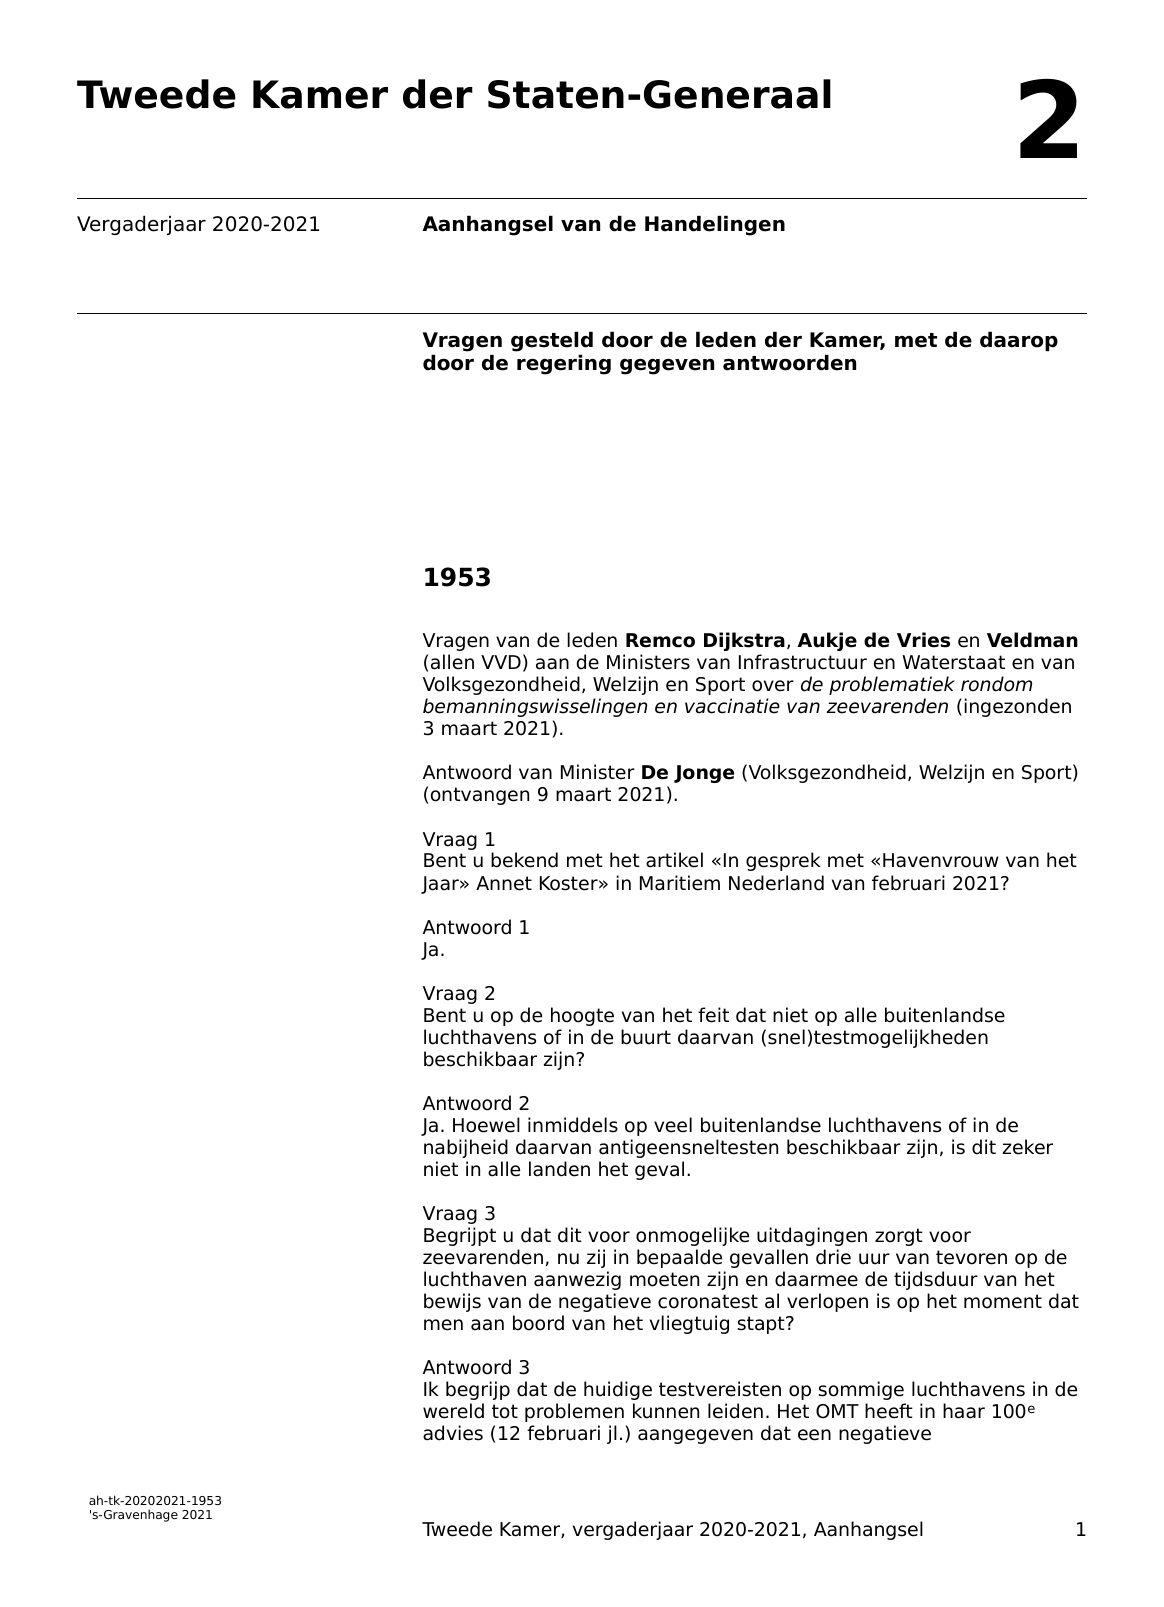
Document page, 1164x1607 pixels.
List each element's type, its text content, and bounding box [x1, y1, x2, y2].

text Vragen van de leden Remco Dijkstra, Aukje de Vries en Veldman (allen VVD) aan de Ministers van Infrastructuur en Waterstaat en van Volksgezondheid, Welzijn en Sport over de problematiek rondom bemanningswisselingen en vaccinatie van zeevarenden (ingezonden 3 maart 2021). [422, 630, 1087, 740]
table_cell Vragen gesteld door de leden der Kamer, met de daarop door de regering gegeven antwoorden [422, 314, 1087, 375]
text Bent u op de hoogte van het feit dat niet op alle buitenlandse luchthavens of in de buurt daarvan (snel)testmogelijkheden beschikbaar zijn? [422, 1005, 1087, 1071]
text Antwoord 1 [422, 917, 1087, 938]
text 1953 [422, 563, 1087, 592]
text Ja. Hoewel inmiddels op veel buitenlandse luchthavens of in de nabijheid daarvan antigeensneltesten beschikbaar zijn, is dit zeker niet in alle landen het geval. [422, 1115, 1087, 1181]
text Bent u bekend met het artikel «In gesprek met «Havenvrouw van het Jaar» Annet Koster» in Maritiem Nederland van februari 2021? [422, 850, 1087, 894]
table_header Tweede Kamer der Staten-Generaal [77, 59, 886, 198]
text 's-Gravenhage 2021 [88, 1508, 323, 1522]
text Antwoord van Minister De Jonge (Volksgezondheid, Welzijn en Sport) (ontvangen 9 maart 2021). [422, 762, 1087, 806]
table_cell [77, 314, 422, 375]
text Ja. [422, 938, 1087, 961]
text ah-tk-20202021-1953 [88, 1494, 323, 1508]
text Vraag 3 [422, 1203, 1087, 1225]
text Ik begrijp dat de huidige testvereisten op sommige luchthavens in de wereld tot problemen kunnen leiden. Het OMT heeft in haar 100e advies (12 februari jl.) aangegeven dat een negatieve [422, 1379, 1087, 1445]
text Antwoord 2 [422, 1093, 1087, 1115]
table_cell Aanhangsel van de Handelingen [422, 199, 1087, 313]
text Vraag 1 [422, 828, 1087, 850]
text Vraag 2 [422, 983, 1087, 1005]
table_cell Vergaderjaar 2020-2021 [77, 199, 422, 313]
table_header 2 [886, 59, 1087, 198]
text Begrijpt u dat dit voor onmogelijke uitdagingen zorgt voor zeevarenden, nu zij in bepaalde gevallen drie uur van tevoren op de luchthaven aanwezig moeten zijn en daarmee de tijdsduur van het bewijs van de negatieve coronatest al verlopen is op het moment dat men aan boord van het vliegtuig stapt? [422, 1225, 1087, 1335]
text Antwoord 3 [422, 1357, 1087, 1379]
